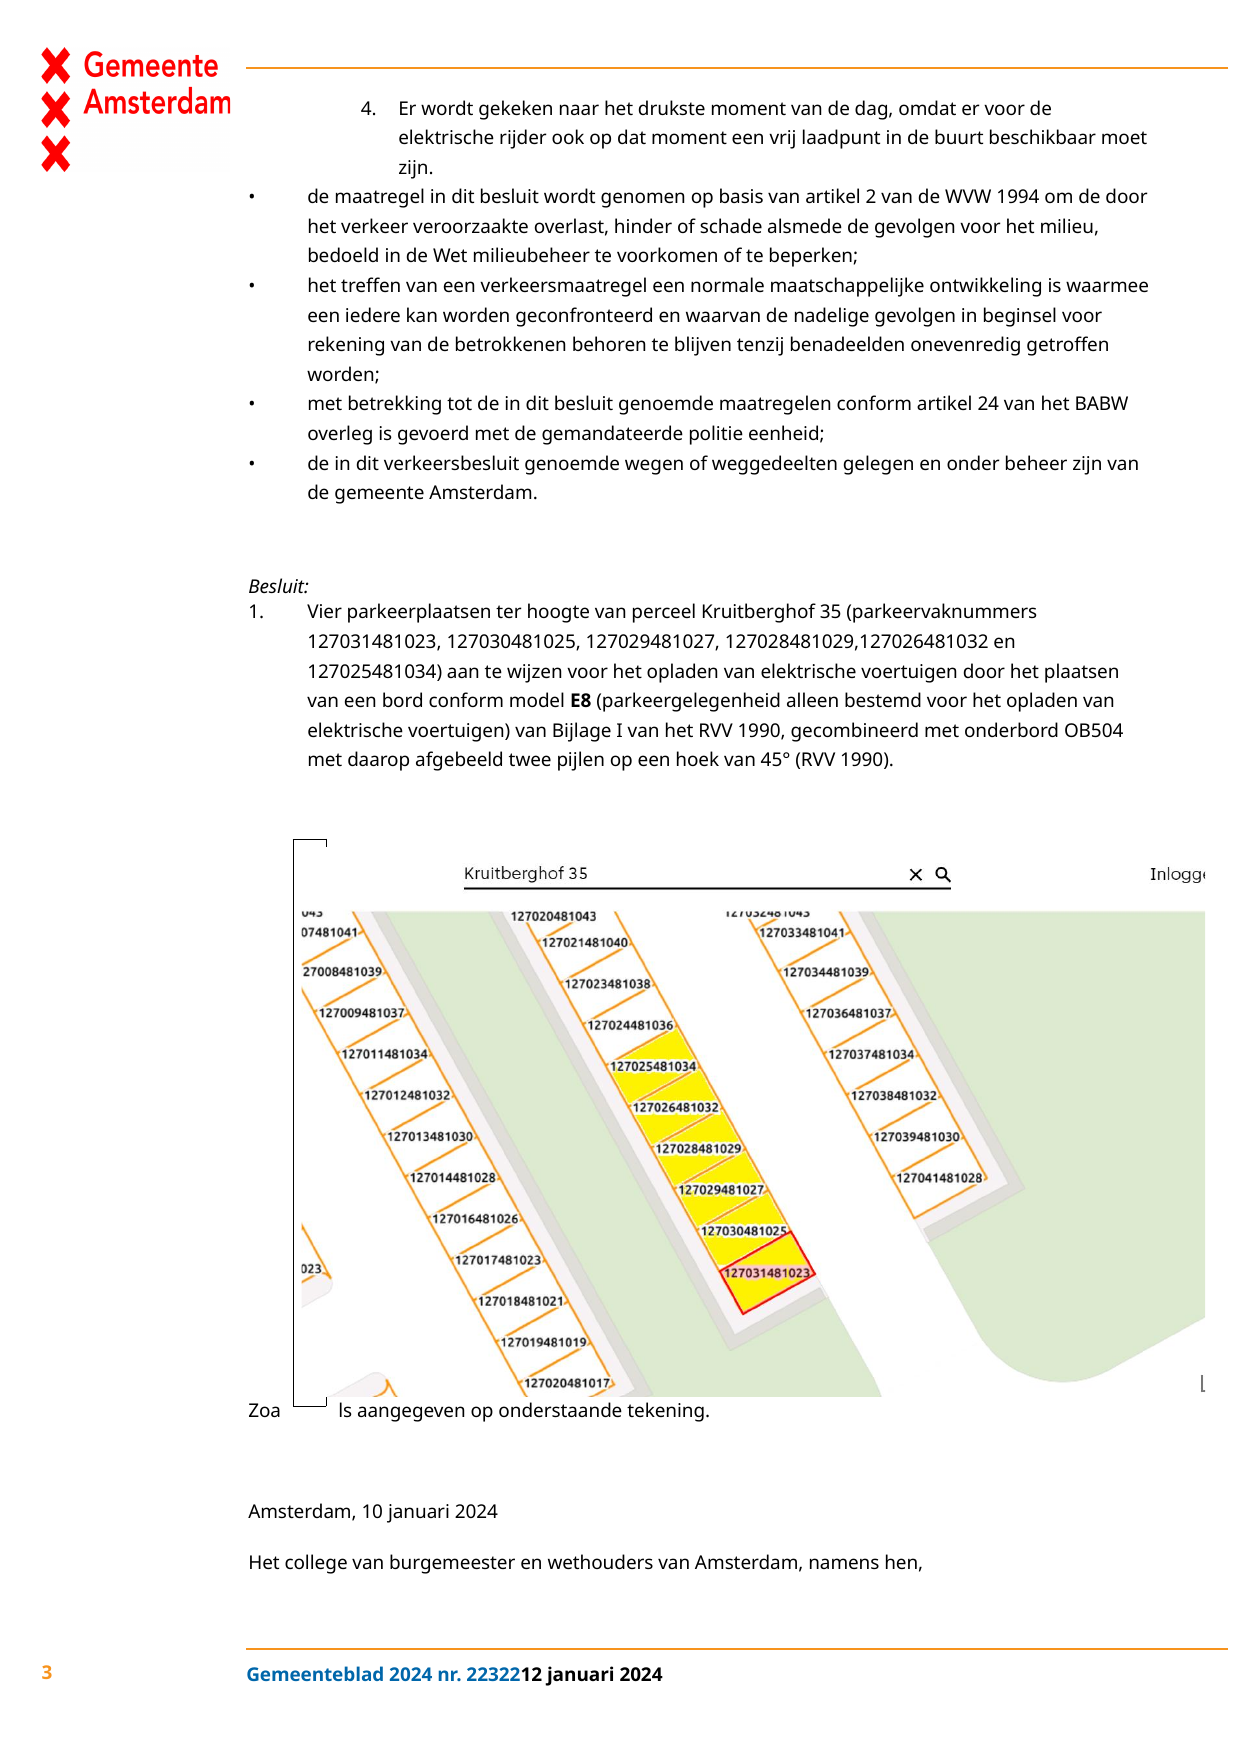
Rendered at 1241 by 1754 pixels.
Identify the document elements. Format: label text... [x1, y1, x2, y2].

text Zoals aangegeven op onderstaande tekening. [248, 827, 1152, 1423]
text Amsterdam, 10 januari 2024 [248, 1498, 1152, 1524]
list de in dit verkeersbesluit genoemde wegen of weggedeelten gelegen en onder beheer zijn van de gemeente Amsterdam. [248, 450, 1152, 505]
list het treffen van een verkeersmaatregel een normale maatschappelijke ontwikkeling is waarmee een iedere kan worden geconfronteerd en waarvan de nadelige gevolgen in beginsel voor rekening van de betrokkenen behoren te blijven tenzij benadeelden onevenredig getroffen worden; [248, 272, 1152, 387]
text Besluit: [248, 573, 1152, 599]
list Er wordt gekeken naar het drukste moment van de dag, omdat er voor de elektrische rijder ook op dat moment een vrij laadpunt in de buurt beschikbaar moet zijn. [361, 95, 1152, 180]
list met betrekking tot de in dit besluit genoemde maatregelen conform artikel 24 van het BABW overleg is gevoerd met de gemandateerde politie eenheid; [248, 391, 1152, 446]
text Het college van burgemeester en wethouders van Amsterdam, namens hen, [248, 1549, 1152, 1574]
picture [301, 847, 1206, 1397]
list Vier parkeerplaatsen ter hoogte van perceel Kruitberghof 35 (parkeervaknummers 127031481023, 127030481025, 127029481027, 127028481029,127026481032 en 127025481034) aan te wijzen voor het opladen van elektrische voertuigen door het plaatsen van een bord conform model E8 (parkeergelegenheid alleen bestemd voor het opladen van elektrische voertuigen) van Bijlage I van het RVV 1990, gecombineerd met onderbord OB504 met daarop afgebeeld twee pijlen op een hoek van 45° (RVV 1990). [248, 599, 1152, 772]
picture [41, 47, 231, 172]
list de maatregel in dit besluit wordt genomen op basis van artikel 2 van de WVW 1994 om de door het verkeer veroorzaakte overlast, hinder of schade alsmede de gevolgen voor het milieu, bedoeld in de Wet milieubeheer te voorkomen of te beperken; [248, 183, 1152, 268]
